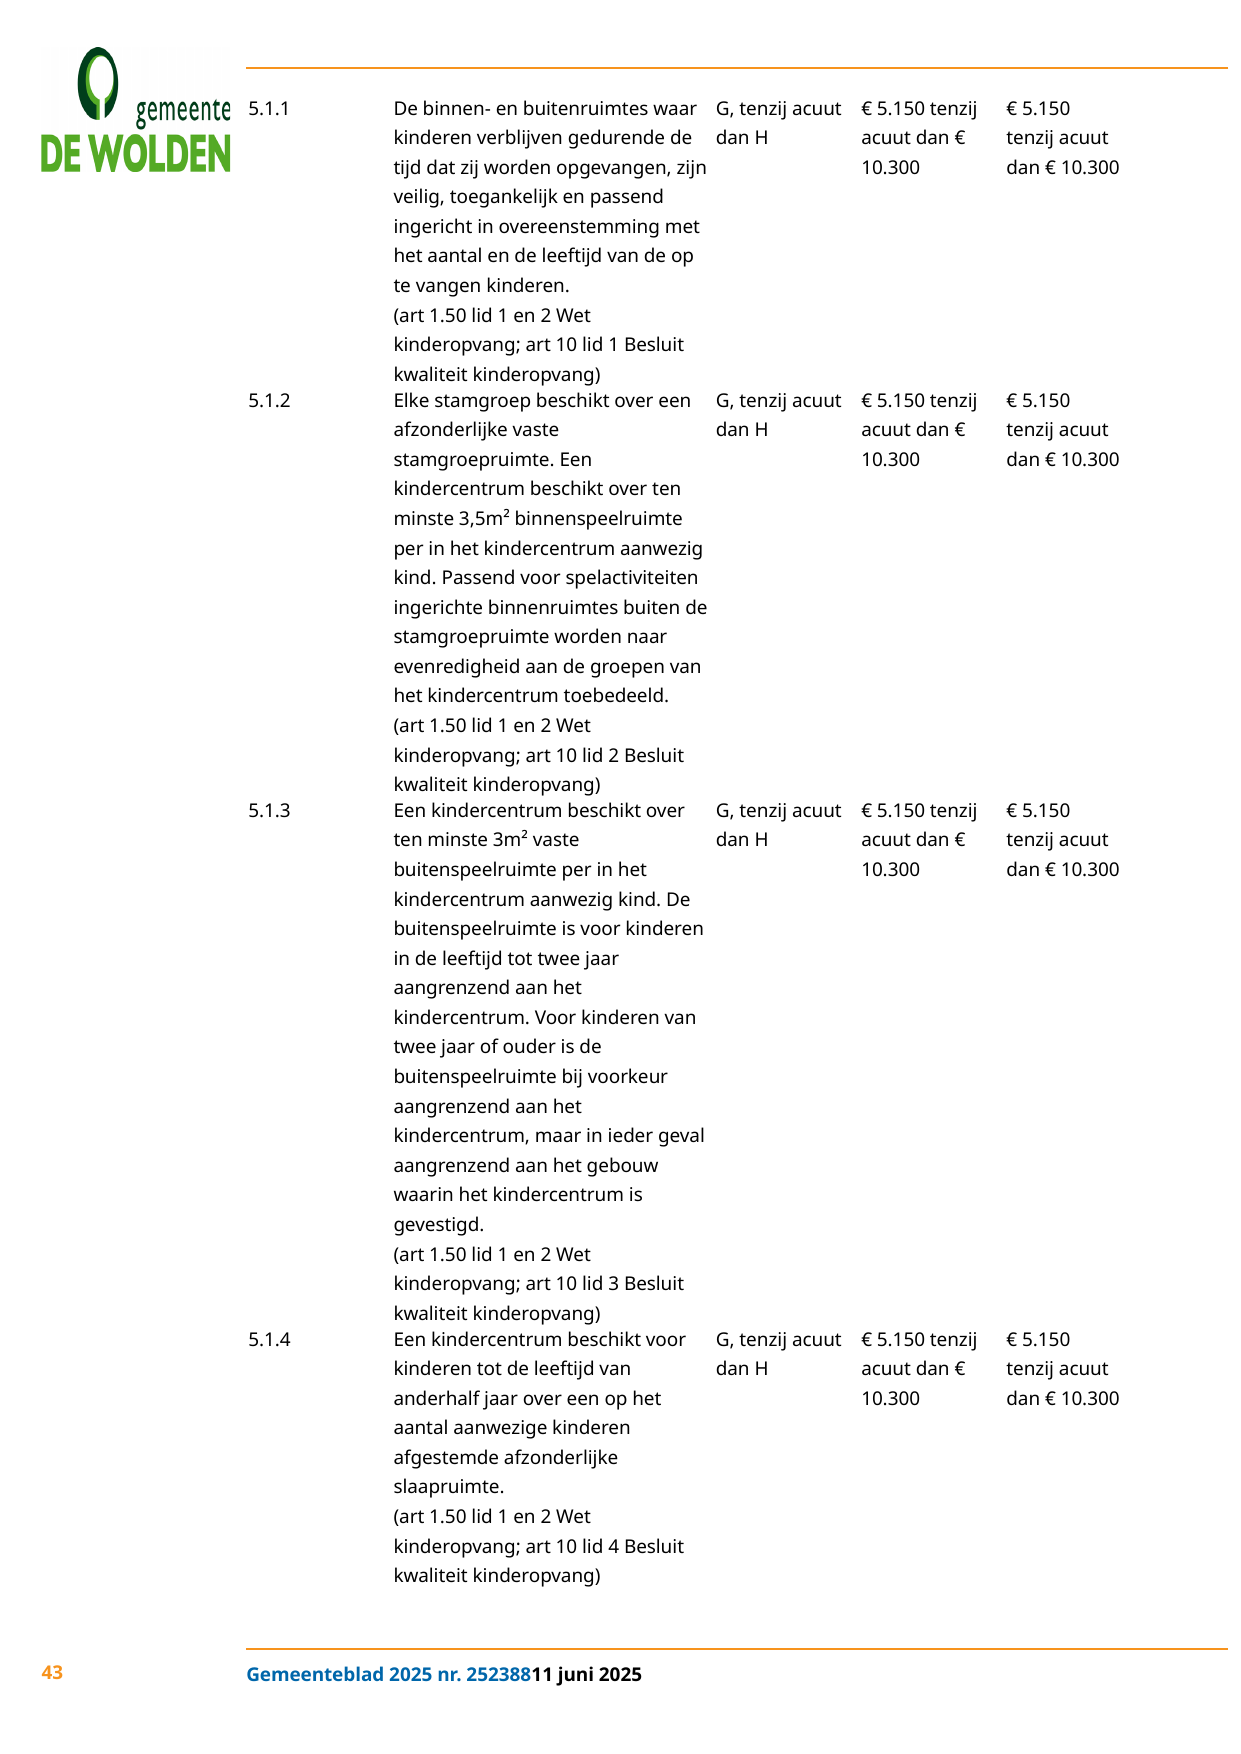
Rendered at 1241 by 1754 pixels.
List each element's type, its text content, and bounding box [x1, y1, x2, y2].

table_cell 5.1.2 [248, 387, 393, 797]
table_cell G, tenzij acuut dan H [716, 797, 861, 1326]
table_cell € 5.150 tenzij acuut dan € 10.300 [861, 1326, 1006, 1588]
table_cell Een kindercentrum beschikt over ten minste 3m² vaste buitenspeelruimte per in het kindercentrum aanwezig kind. De buitenspeelruimte is voor kinderen in de leeftijd tot twee jaar aangrenzend aan het kindercentrum. Voor kinderen van twee jaar of ouder is de buitenspeelruimte bij voorkeur aangrenzend aan het kindercentrum, maar in ieder geval aangrenzend aan het gebouw waarin het kindercentrum is gevestigd. (art 1.50 lid 1 en 2 Wet kinderopvang; art 10 lid 3 Besluit kwaliteit kinderopvang) [393, 797, 716, 1326]
table_cell Elke stamgroep beschikt over een afzonderlijke vaste stamgroepruimte. Een kindercentrum beschikt over ten minste 3,5m² binnenspeelruimte per in het kindercentrum aanwezig kind. Passend voor spelactiviteiten ingerichte binnenruimtes buiten de stamgroepruimte worden naar evenredigheid aan de groepen van het kindercentrum toebedeeld. (art 1.50 lid 1 en 2 Wet kinderopvang; art 10 lid 2 Besluit kwaliteit kinderopvang) [393, 387, 716, 797]
table_cell De binnen- en buitenruimtes waar kinderen verblijven gedurende de tijd dat zij worden opgevangen, zijn veilig, toegankelijk en passend ingericht in overeenstemming met het aantal en de leeftijd van de op te vangen kinderen. (art 1.50 lid 1 en 2 Wet kinderopvang; art 10 lid 1 Besluit kwaliteit kinderopvang) [393, 95, 716, 387]
table_cell 5.1.4 [248, 1326, 393, 1588]
table_cell G, tenzij acuut dan H [716, 387, 861, 797]
table_cell 5.1.3 [248, 797, 393, 1326]
table_cell € 5.150 tenzij acuut dan € 10.300 [1006, 95, 1152, 387]
table_cell G, tenzij acuut dan H [716, 95, 861, 387]
table_cell G, tenzij acuut dan H [716, 1326, 861, 1588]
picture [41, 47, 231, 172]
table_cell € 5.150 tenzij acuut dan € 10.300 [1006, 797, 1152, 1326]
table_cell € 5.150 tenzij acuut dan € 10.300 [1006, 1326, 1152, 1588]
table_cell Een kindercentrum beschikt voor kinderen tot de leeftijd van anderhalf jaar over een op het aantal aanwezige kinderen afgestemde afzonderlijke slaapruimte. (art 1.50 lid 1 en 2 Wet kinderopvang; art 10 lid 4 Besluit kwaliteit kinderopvang) [393, 1326, 716, 1588]
table_cell € 5.150 tenzij acuut dan € 10.300 [1006, 387, 1152, 797]
table_cell € 5.150 tenzij acuut dan € 10.300 [861, 95, 1006, 387]
table_cell 5.1.1 [248, 95, 393, 387]
table_cell € 5.150 tenzij acuut dan € 10.300 [861, 387, 1006, 797]
table_cell € 5.150 tenzij acuut dan € 10.300 [861, 797, 1006, 1326]
